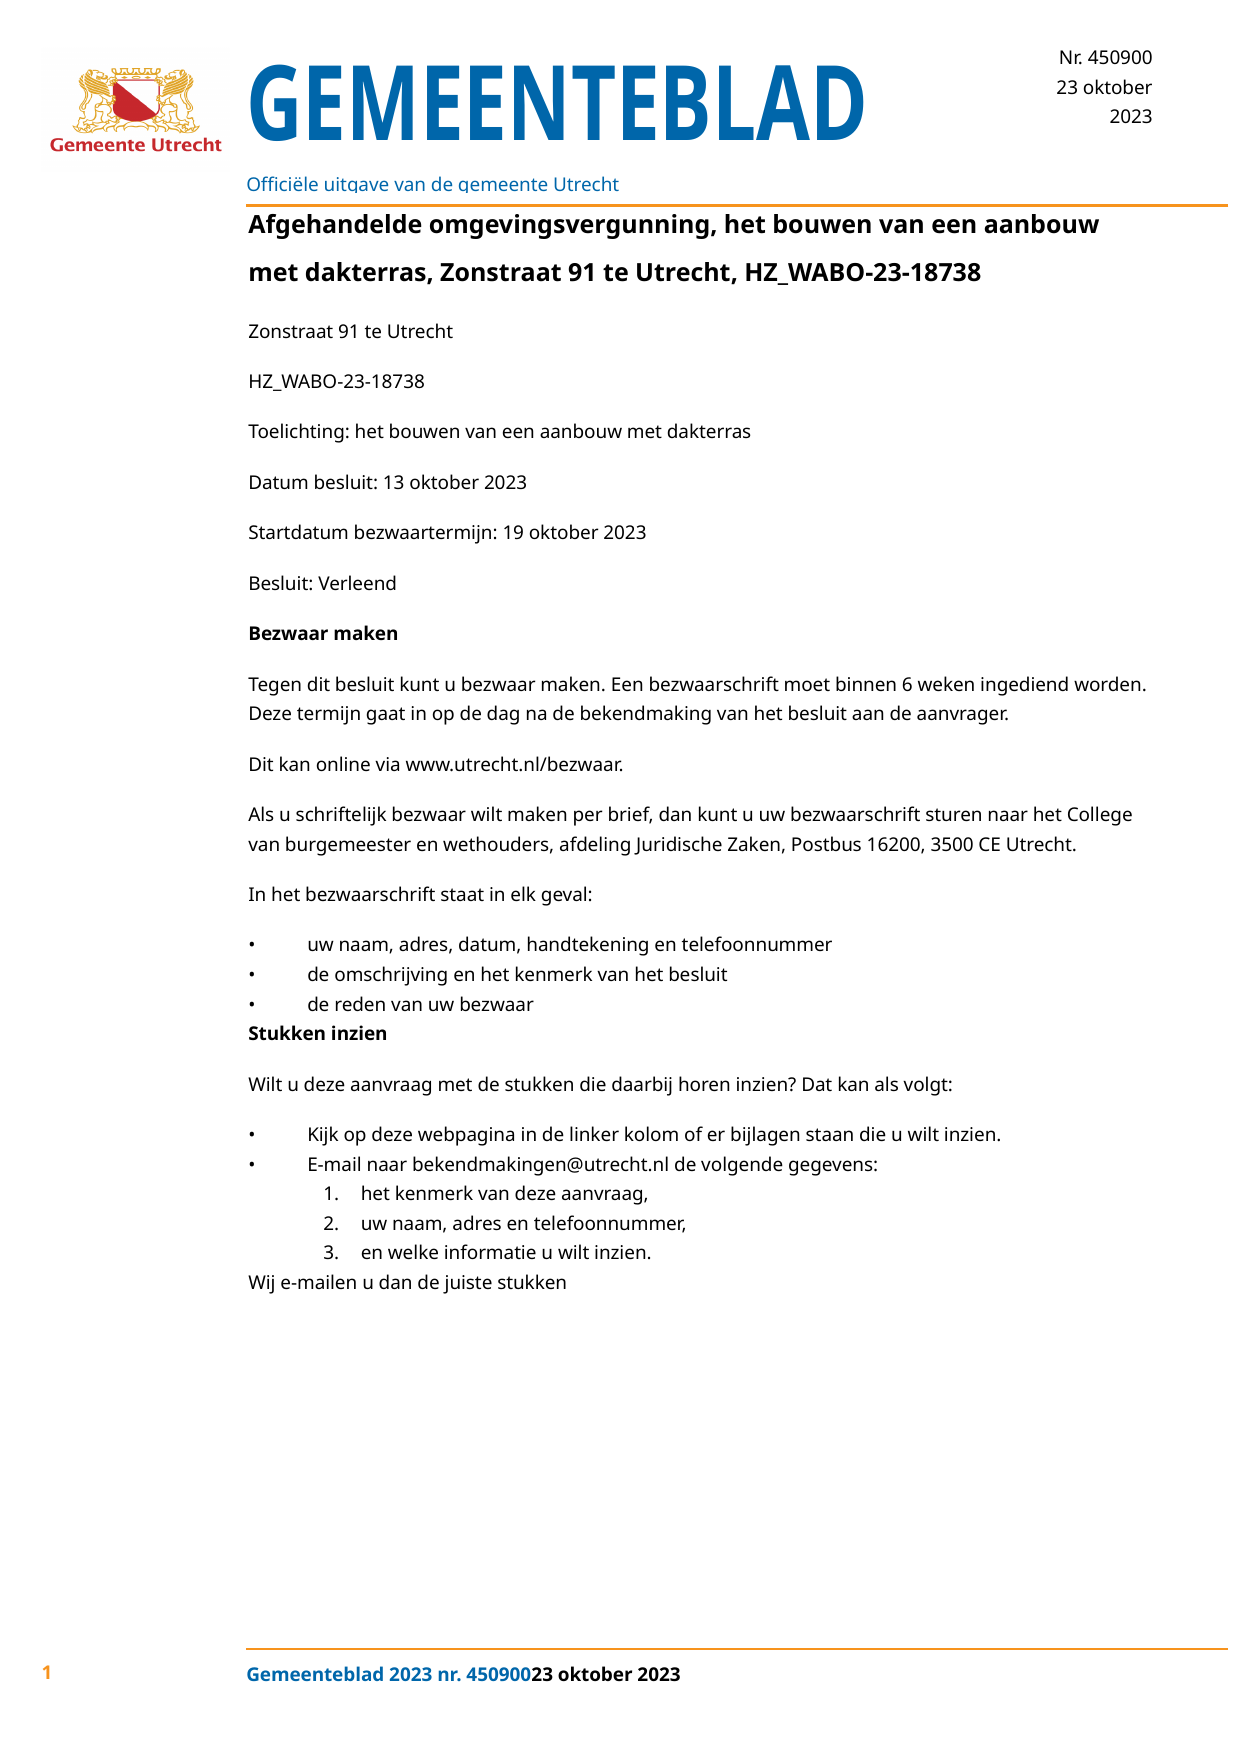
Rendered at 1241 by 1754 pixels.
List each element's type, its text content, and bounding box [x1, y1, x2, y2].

list en welke informatie u wilt inzien. [323, 1239, 1152, 1265]
text Wij e-mailen u dan de juiste stukken [248, 1269, 1152, 1295]
text Wilt u deze aanvraag met de stukken die daarbij horen inzien? Dat kan als volgt: [248, 1071, 1152, 1097]
text Tegen dit besluit kunt u bezwaar maken. Een bezwaarschrift moet binnen 6 weken ingediend worden. Deze termijn gaat in op de dag na de bekendmaking van het besluit aan de aanvrager. [248, 671, 1152, 726]
list uw naam, adres en telefoonnummer, [323, 1210, 1152, 1236]
text Zonstraat 91 te Utrecht [248, 318, 1152, 344]
list de reden van uw bezwaar [248, 991, 1152, 1017]
list uw naam, adres, datum, handtekening en telefoonnummer [248, 932, 1152, 957]
list het kenmerk van deze aanvraag, [323, 1180, 1152, 1206]
list E-mail naar bekendmakingen@utrecht.nl de volgende gegevens: [248, 1151, 1152, 1177]
picture [41, 47, 231, 172]
text In het bezwaarschrift staat in elk geval: [248, 881, 1152, 907]
text Als u schriftelijk bezwaar wilt maken per brief, dan kunt u uw bezwaarschrift sturen naar het College van burgemeester en wethouders, afdeling Juridische Zaken, Postbus 16200, 3500 CE Utrecht. [248, 801, 1152, 857]
text Stukken inzien [248, 1020, 1152, 1046]
text Toelichting: het bouwen van een aanbouw met dakterras [248, 419, 1152, 444]
text Bezwaar maken [248, 620, 1152, 646]
text Dit kan online via www.utrecht.nl/bezwaar. [248, 751, 1152, 777]
list de omschrijving en het kenmerk van het besluit [248, 961, 1152, 987]
text HZ_WABO-23-18738 [248, 368, 1152, 394]
text Afgehandelde omgevingsvergunning, het bouwen van een aanbouw met dakterras, Zonstraat 91 te Utrecht, HZ_WABO-23-18738 [248, 207, 1152, 288]
list Kijk op deze webpagina in de linker kolom of er bijlagen staan die u wilt inzien. [248, 1121, 1152, 1147]
text Startdatum bezwaartermijn: 19 oktober 2023 [248, 519, 1152, 545]
text Besluit: Verleend [248, 570, 1152, 596]
text Datum besluit: 13 oktober 2023 [248, 469, 1152, 495]
